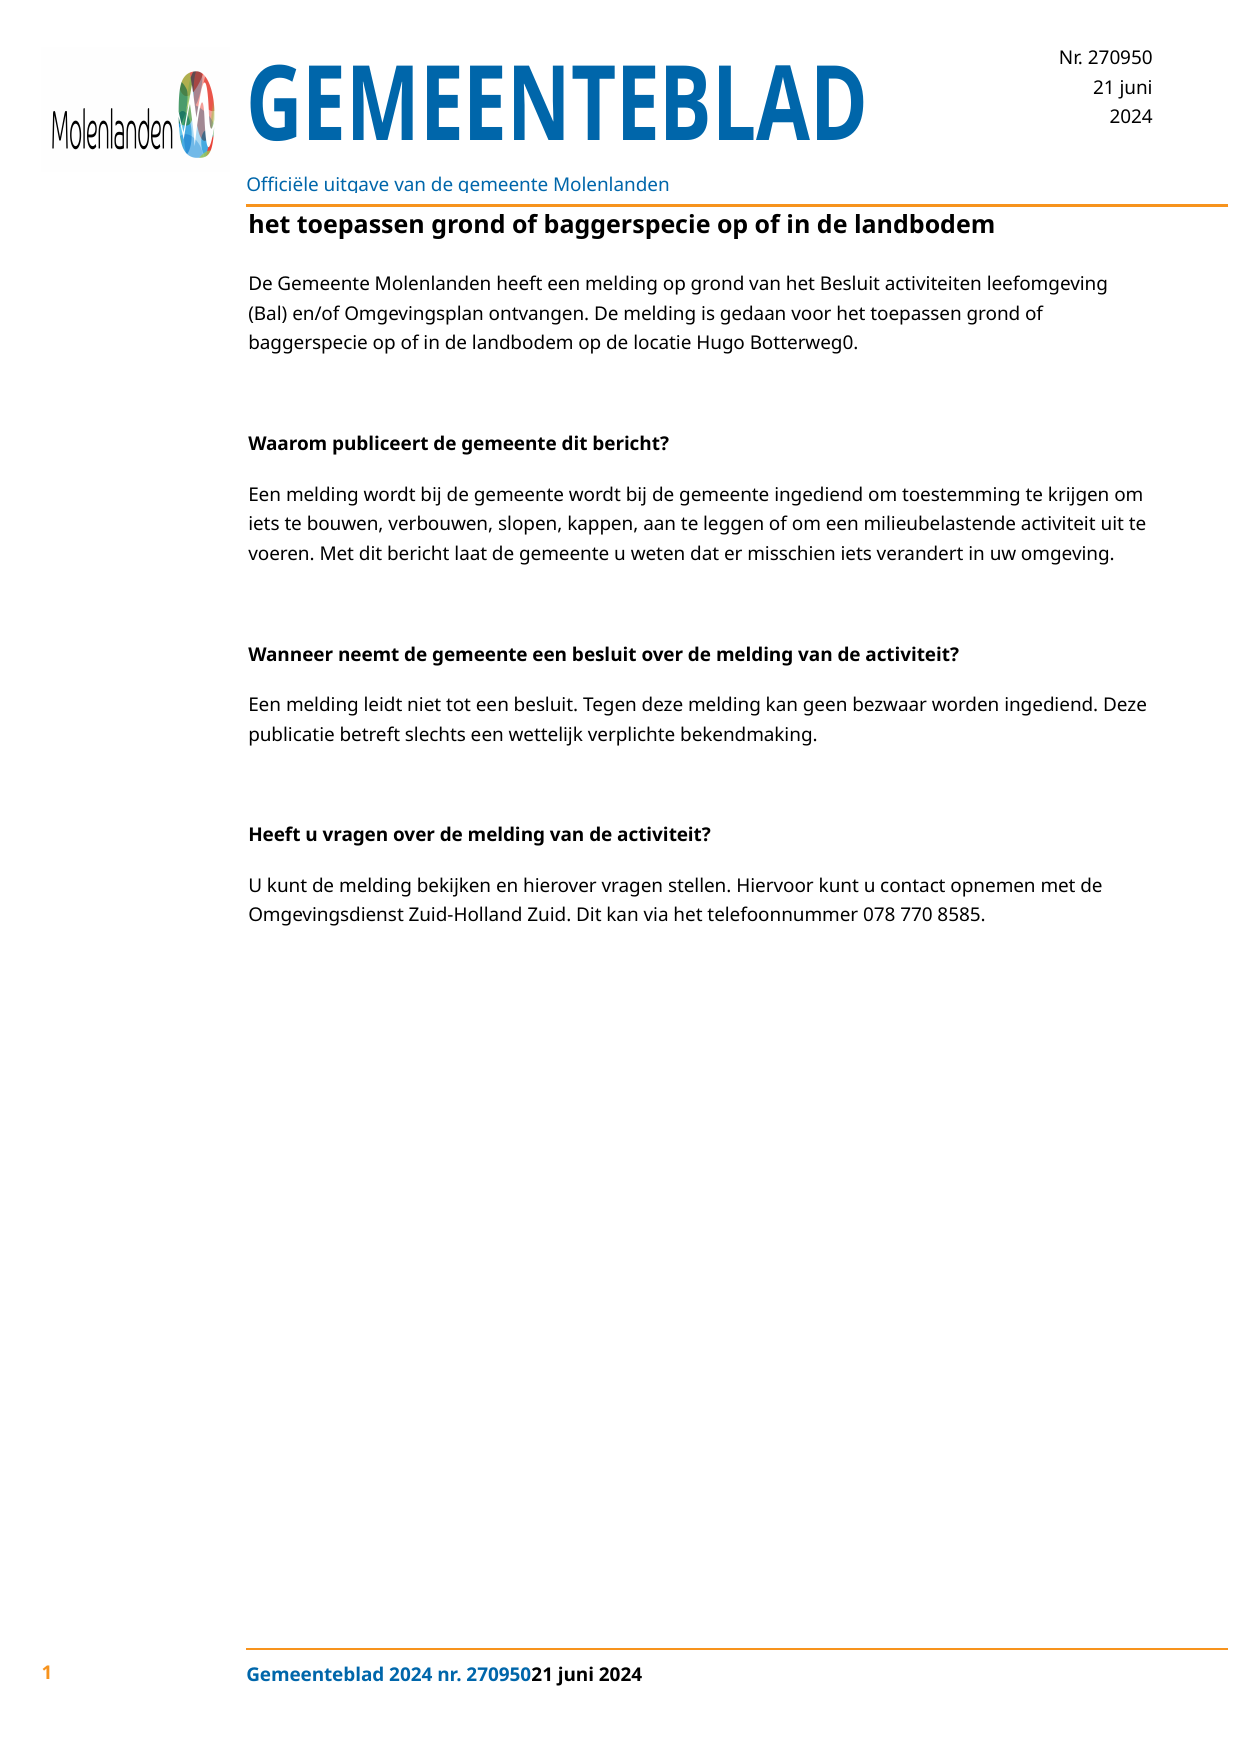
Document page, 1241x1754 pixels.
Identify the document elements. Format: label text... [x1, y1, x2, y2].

text Een melding leidt niet tot een besluit. Tegen deze melding kan geen bezwaar worden ingediend. Deze publicatie betreft slechts een wettelijk verplichte bekendmaking. [248, 691, 1152, 746]
picture [41, 47, 231, 172]
text Waarom publiceert de gemeente dit bericht? [248, 430, 1152, 456]
text Wanneer neemt de gemeente een besluit over de melding van de activiteit? [248, 641, 1152, 666]
text Heeft u vragen over de melding van de activiteit? [248, 822, 1152, 847]
text het toepassen grond of baggerspecie op of in de landbodem [248, 207, 1152, 241]
text U kunt de melding bekijken en hierover vragen stellen. Hiervoor kunt u contact opnemen met de Omgevingsdienst Zuid-Holland Zuid. Dit kan via het telefoonnummer 078 770 8585. [248, 872, 1152, 927]
text Een melding wordt bij de gemeente wordt bij de gemeente ingediend om toestemming te krijgen om iets te bouwen, verbouwen, slopen, kappen, aan te leggen of om een milieubelastende activiteit uit te voeren. Met dit bericht laat de gemeente u weten dat er misschien iets verandert in uw omgeving. [248, 481, 1152, 566]
text De Gemeente Molenlanden heeft een melding op grond van het Besluit activiteiten leefomgeving (Bal) en/of Omgevingsplan ontvangen. De melding is gedaan voor het toepassen grond of baggerspecie op of in de landbodem op de locatie Hugo Botterweg0. [248, 270, 1152, 355]
